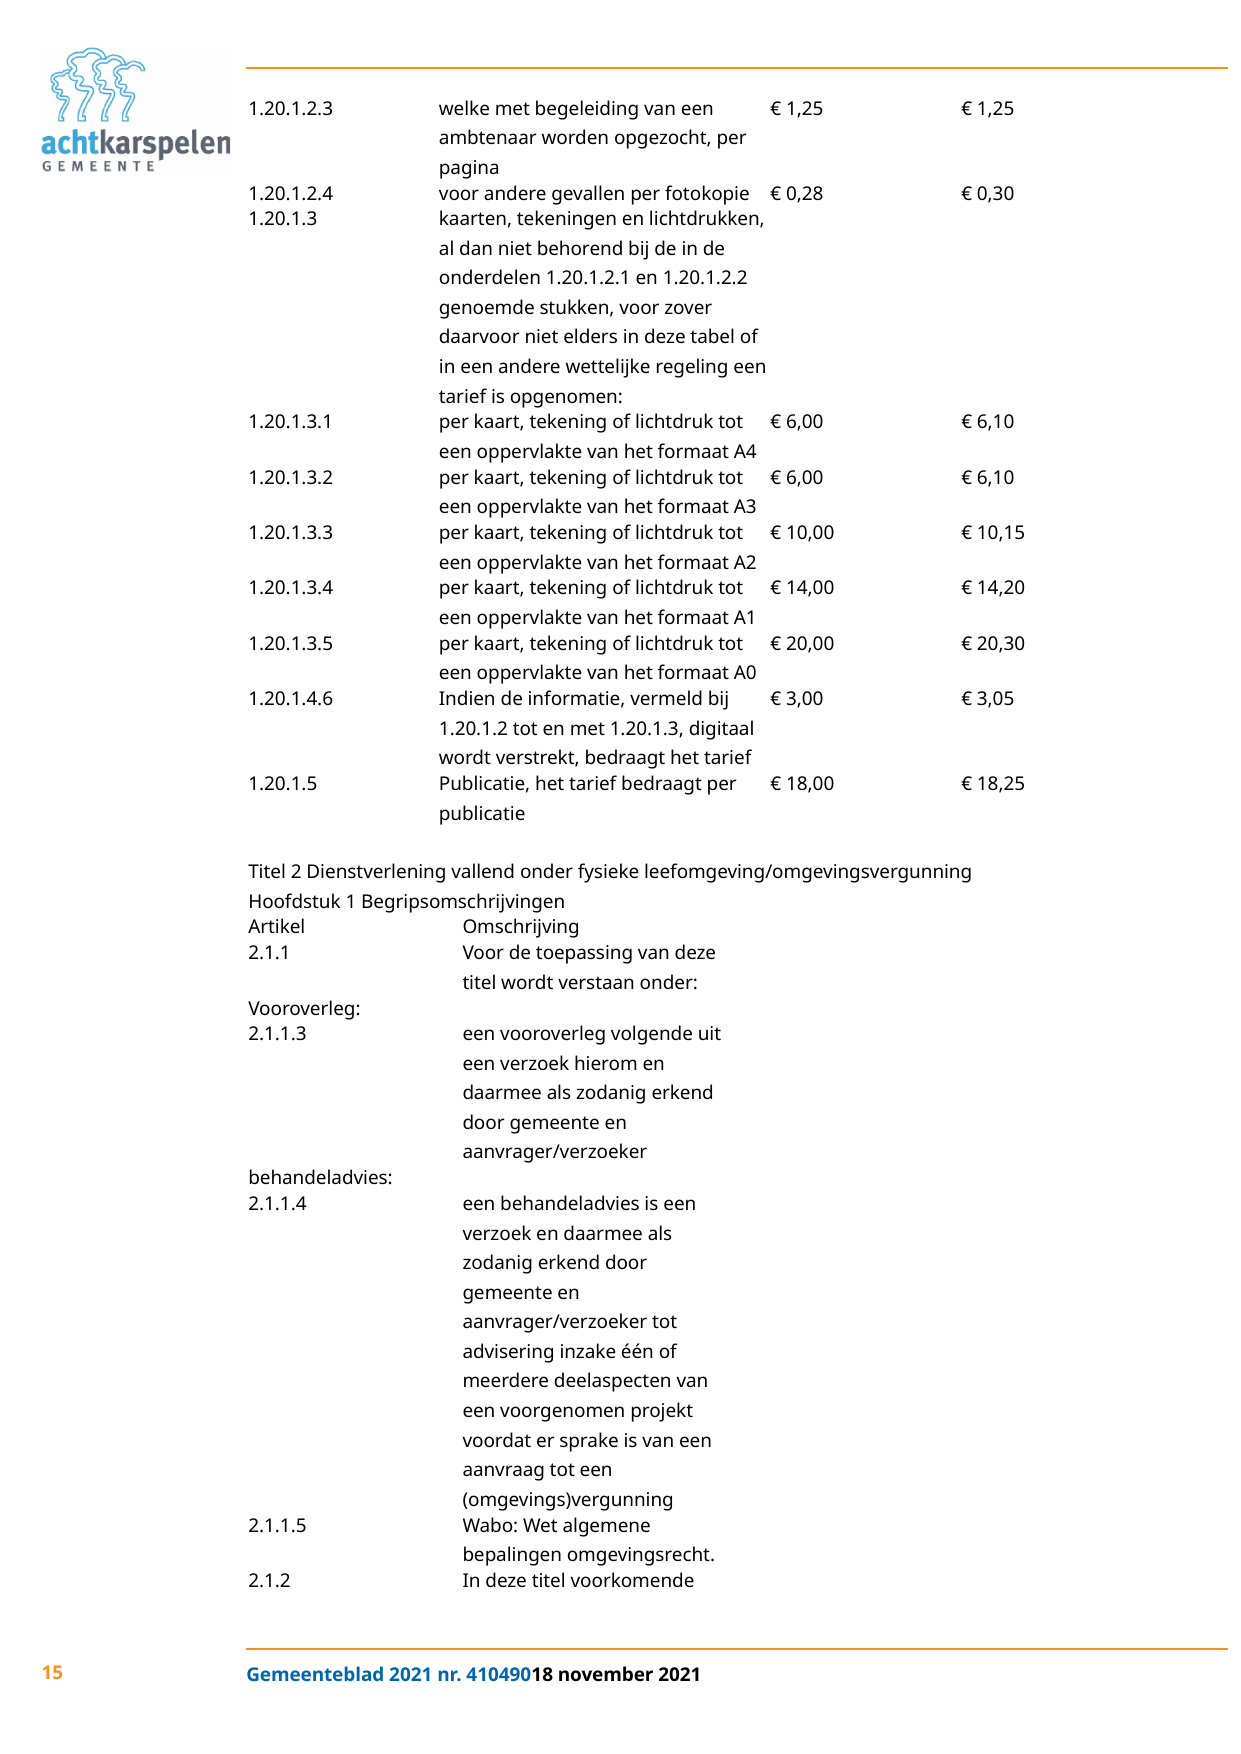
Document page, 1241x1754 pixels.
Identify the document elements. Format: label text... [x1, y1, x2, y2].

table_cell 2.1.1.4 [248, 1190, 462, 1512]
table_cell 1.20.1.3.5 [248, 630, 439, 685]
table_cell € 6,00 [770, 409, 961, 464]
table_cell per kaart, tekening of lichtdruk tot een oppervlakte van het formaat A4 [439, 409, 770, 464]
table_cell € 6,10 [961, 409, 1152, 464]
table_cell € 3,05 [961, 685, 1152, 770]
table_cell 1.20.1.5 [248, 770, 439, 825]
table_cell 2.1.1.3 [248, 1020, 462, 1164]
table_cell [723, 939, 937, 995]
table_cell Vooroverleg: [248, 995, 1152, 1020]
table_cell 2.1.1 [248, 939, 462, 995]
table_cell In deze titel voorkomende [462, 1567, 723, 1593]
table_cell € 1,25 [961, 95, 1152, 180]
table_cell 1.20.1.2.3 [248, 95, 439, 180]
table_cell welke met begeleiding van een ambtenaar worden opgezocht, per pagina [439, 95, 770, 180]
table_cell € 18,25 [961, 770, 1152, 825]
table_cell € 1,25 [770, 95, 961, 180]
table_cell per kaart, tekening of lichtdruk tot een oppervlakte van het formaat A3 [439, 464, 770, 519]
table_cell [961, 205, 1152, 409]
table_cell 2.1.1.5 [248, 1512, 462, 1567]
table_cell 2.1.2 [248, 1567, 462, 1593]
table_cell 1.20.1.2.4 [248, 180, 439, 205]
table_cell Omschrijving [462, 914, 723, 939]
text Titel 2 Dienstverlening vallend onder fysieke leefomgeving/omgevingsvergunning [248, 858, 1152, 884]
table_cell € 14,00 [770, 575, 961, 630]
table_cell € 14,20 [961, 575, 1152, 630]
table_cell [723, 914, 937, 939]
table_cell [937, 1190, 1152, 1512]
table_cell Indien de informatie, vermeld bij 1.20.1.2 tot en met 1.20.1.3, digitaal wordt verstrekt, bedraagt het tarief [439, 685, 770, 770]
table_cell 1.20.1.3.2 [248, 464, 439, 519]
table_cell [937, 1567, 1152, 1593]
table_cell 1.20.1.3.1 [248, 409, 439, 464]
table_cell [937, 914, 1152, 939]
table_cell een behandeladvies is een verzoek en daarmee als zodanig erkend door gemeente en aanvrager/verzoeker tot advisering inzake één of meerdere deelaspecten van een voorgenomen projekt voordat er sprake is van een aanvraag tot een (omgevings)vergunning [462, 1190, 723, 1512]
table_cell 1.20.1.3 [248, 205, 439, 409]
table_cell per kaart, tekening of lichtdruk tot een oppervlakte van het formaat A0 [439, 630, 770, 685]
table_cell 1.20.1.3.3 [248, 519, 439, 574]
table_cell Publicatie, het tarief bedraagt per publicatie [439, 770, 770, 825]
table_cell per kaart, tekening of lichtdruk tot een oppervlakte van het formaat A2 [439, 519, 770, 574]
table_cell voor andere gevallen per fotokopie [439, 180, 770, 205]
table_cell € 6,00 [770, 464, 961, 519]
table_cell € 10,00 [770, 519, 961, 574]
table_cell € 20,30 [961, 630, 1152, 685]
table_cell Artikel [248, 914, 462, 939]
table_cell per kaart, tekening of lichtdruk tot een oppervlakte van het formaat A1 [439, 575, 770, 630]
table_cell € 18,00 [770, 770, 961, 825]
table_cell [723, 1190, 937, 1512]
table_cell € 0,28 [770, 180, 961, 205]
table_cell kaarten, tekeningen en lichtdrukken, al dan niet behorend bij de in de onderdelen 1.20.1.2.1 en 1.20.1.2.2 genoemde stukken, voor zover daarvoor niet elders in deze tabel of in een andere wettelijke regeling een tarief is opgenomen: [439, 205, 770, 409]
table_cell € 0,30 [961, 180, 1152, 205]
picture [41, 47, 231, 172]
table_cell 1.20.1.3.4 [248, 575, 439, 630]
table_header Hoofdstuk 1 Begripsomschrijvingen [248, 888, 1152, 914]
table_cell € 3,00 [770, 685, 961, 770]
table_cell € 20,00 [770, 630, 961, 685]
table_cell 1.20.1.4.6 [248, 685, 439, 770]
table_cell [723, 1567, 937, 1593]
table_cell [723, 1020, 937, 1164]
table_cell € 10,15 [961, 519, 1152, 574]
table_cell [937, 939, 1152, 995]
table_cell [937, 1512, 1152, 1567]
table_cell [937, 1020, 1152, 1164]
table_cell Wabo: Wet algemene bepalingen omgevingsrecht. [462, 1512, 723, 1567]
table_cell € 6,10 [961, 464, 1152, 519]
table_cell [770, 205, 961, 409]
table_cell behandeladvies: [248, 1165, 1152, 1190]
table_cell een vooroverleg volgende uit een verzoek hierom en daarmee als zodanig erkend door gemeente en aanvrager/verzoeker [462, 1020, 723, 1164]
table_cell [723, 1512, 937, 1567]
table_cell Voor de toepassing van deze titel wordt verstaan onder: [462, 939, 723, 995]
